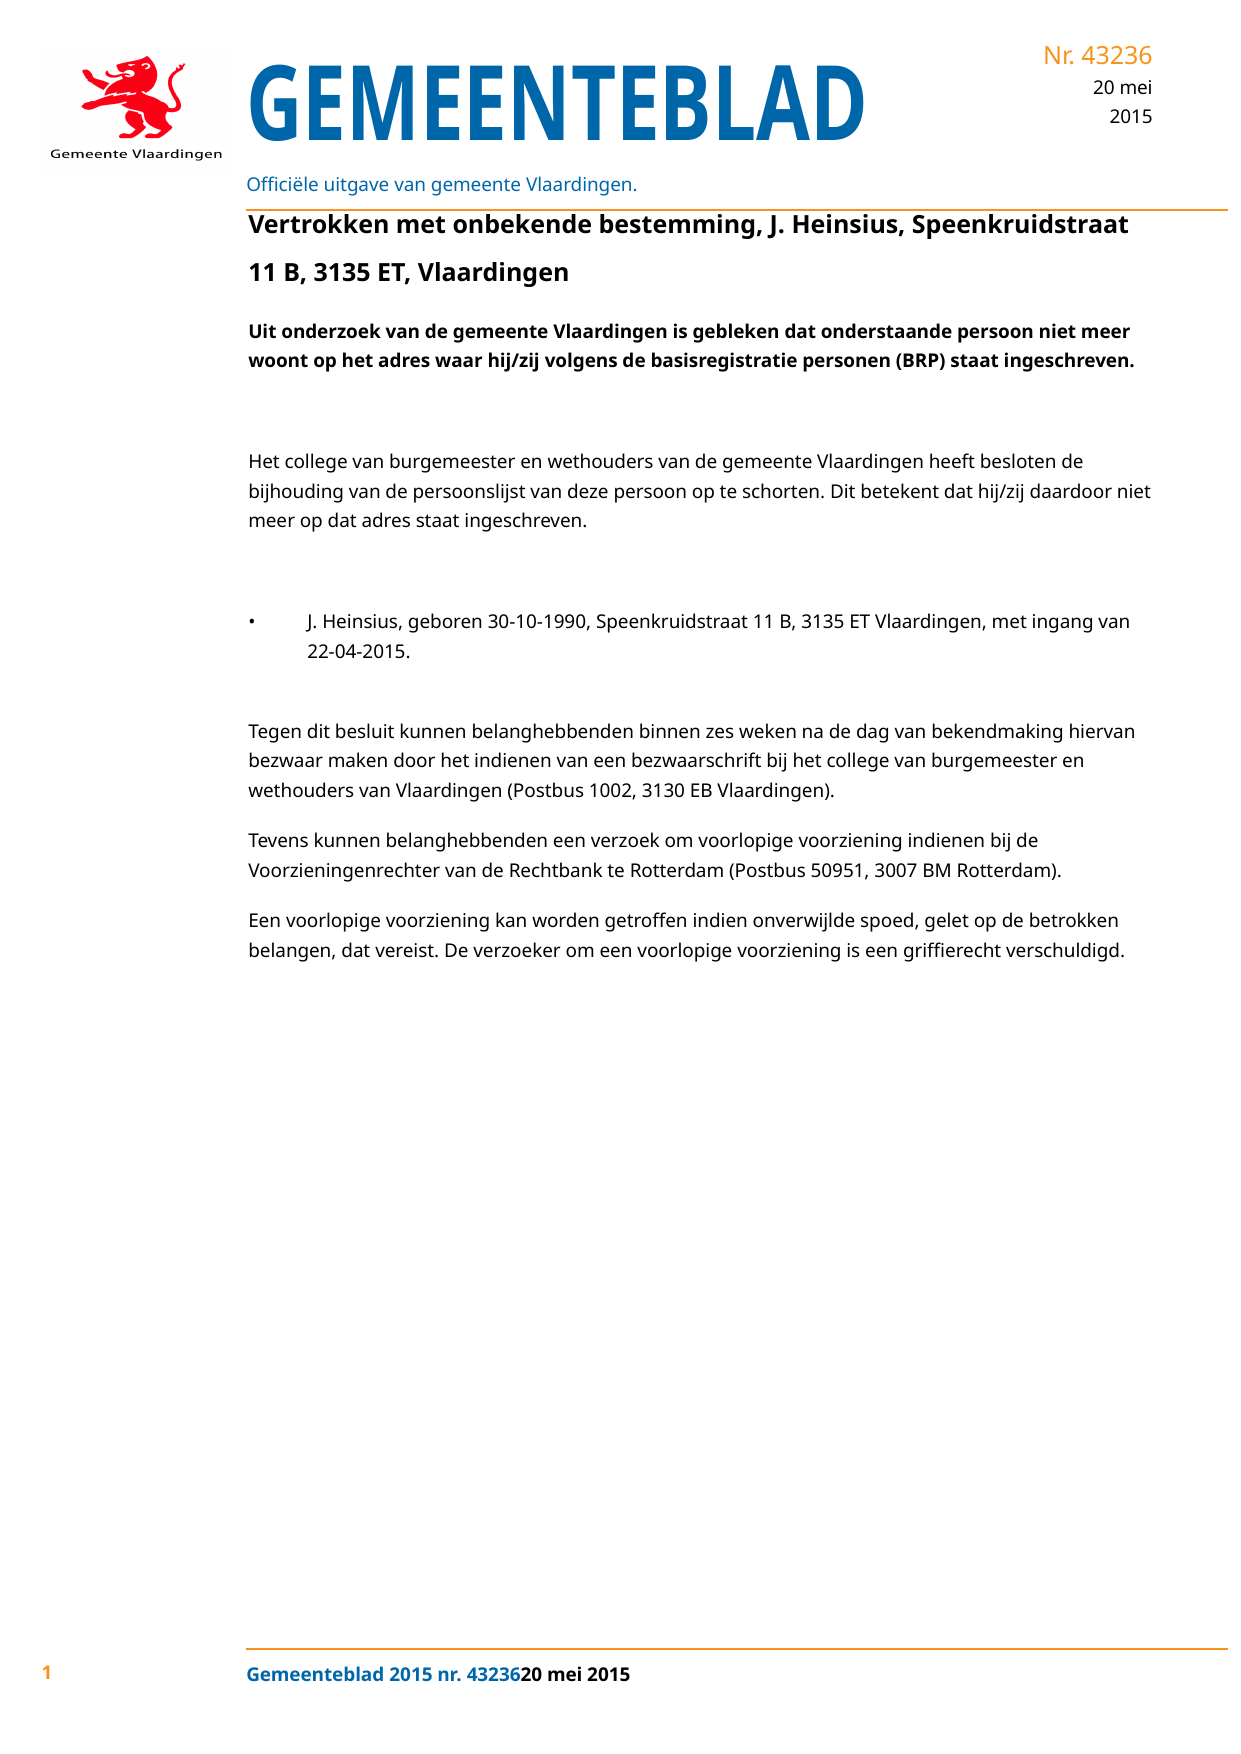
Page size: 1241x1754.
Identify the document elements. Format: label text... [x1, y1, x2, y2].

text Tevens kunnen belanghebbenden een verzoek om voorlopige voorziening indienen bij de Voorzieningenrechter van de Rechtbank te Rotterdam (Postbus 50951, 3007 BM Rotterdam). [248, 827, 1152, 883]
text Een voorlopige voorziening kan worden getroffen indien onverwijlde spoed, gelet op de betrokken belangen, dat vereist. De verzoeker om een voorlopige voorziening is een griffierecht verschuldigd. [248, 907, 1152, 963]
text Uit onderzoek van de gemeente Vlaardingen is gebleken dat onderstaande persoon niet meer woont op het adres waar hij/zij volgens de basisregistratie personen (BRP) staat ingeschreven. [248, 318, 1152, 373]
picture [41, 47, 231, 172]
text Tegen dit besluit kunnen belanghebbenden binnen zes weken na de dag van bekendmaking hiervan bezwaar maken door het indienen van een bezwaarschrift bij het college van burgemeester en wethouders van Vlaardingen (Postbus 1002, 3130 EB Vlaardingen). [248, 718, 1152, 803]
text Vertrokken met onbekende bestemming, J. Heinsius, Speenkruidstraat 11 B, 3135 ET, Vlaardingen [248, 211, 1152, 288]
text Het college van burgemeester en wethouders van de gemeente Vlaardingen heeft besloten de bijhouding van de persoonslijst van deze persoon op te schorten. Dit betekent dat hij/zij daardoor niet meer op dat adres staat ingeschreven. [248, 448, 1152, 533]
list J. Heinsius, geboren 30-10-1990, Speenkruidstraat 11 B, 3135 ET Vlaardingen, met ingang van 22-04-2015. [248, 608, 1152, 664]
